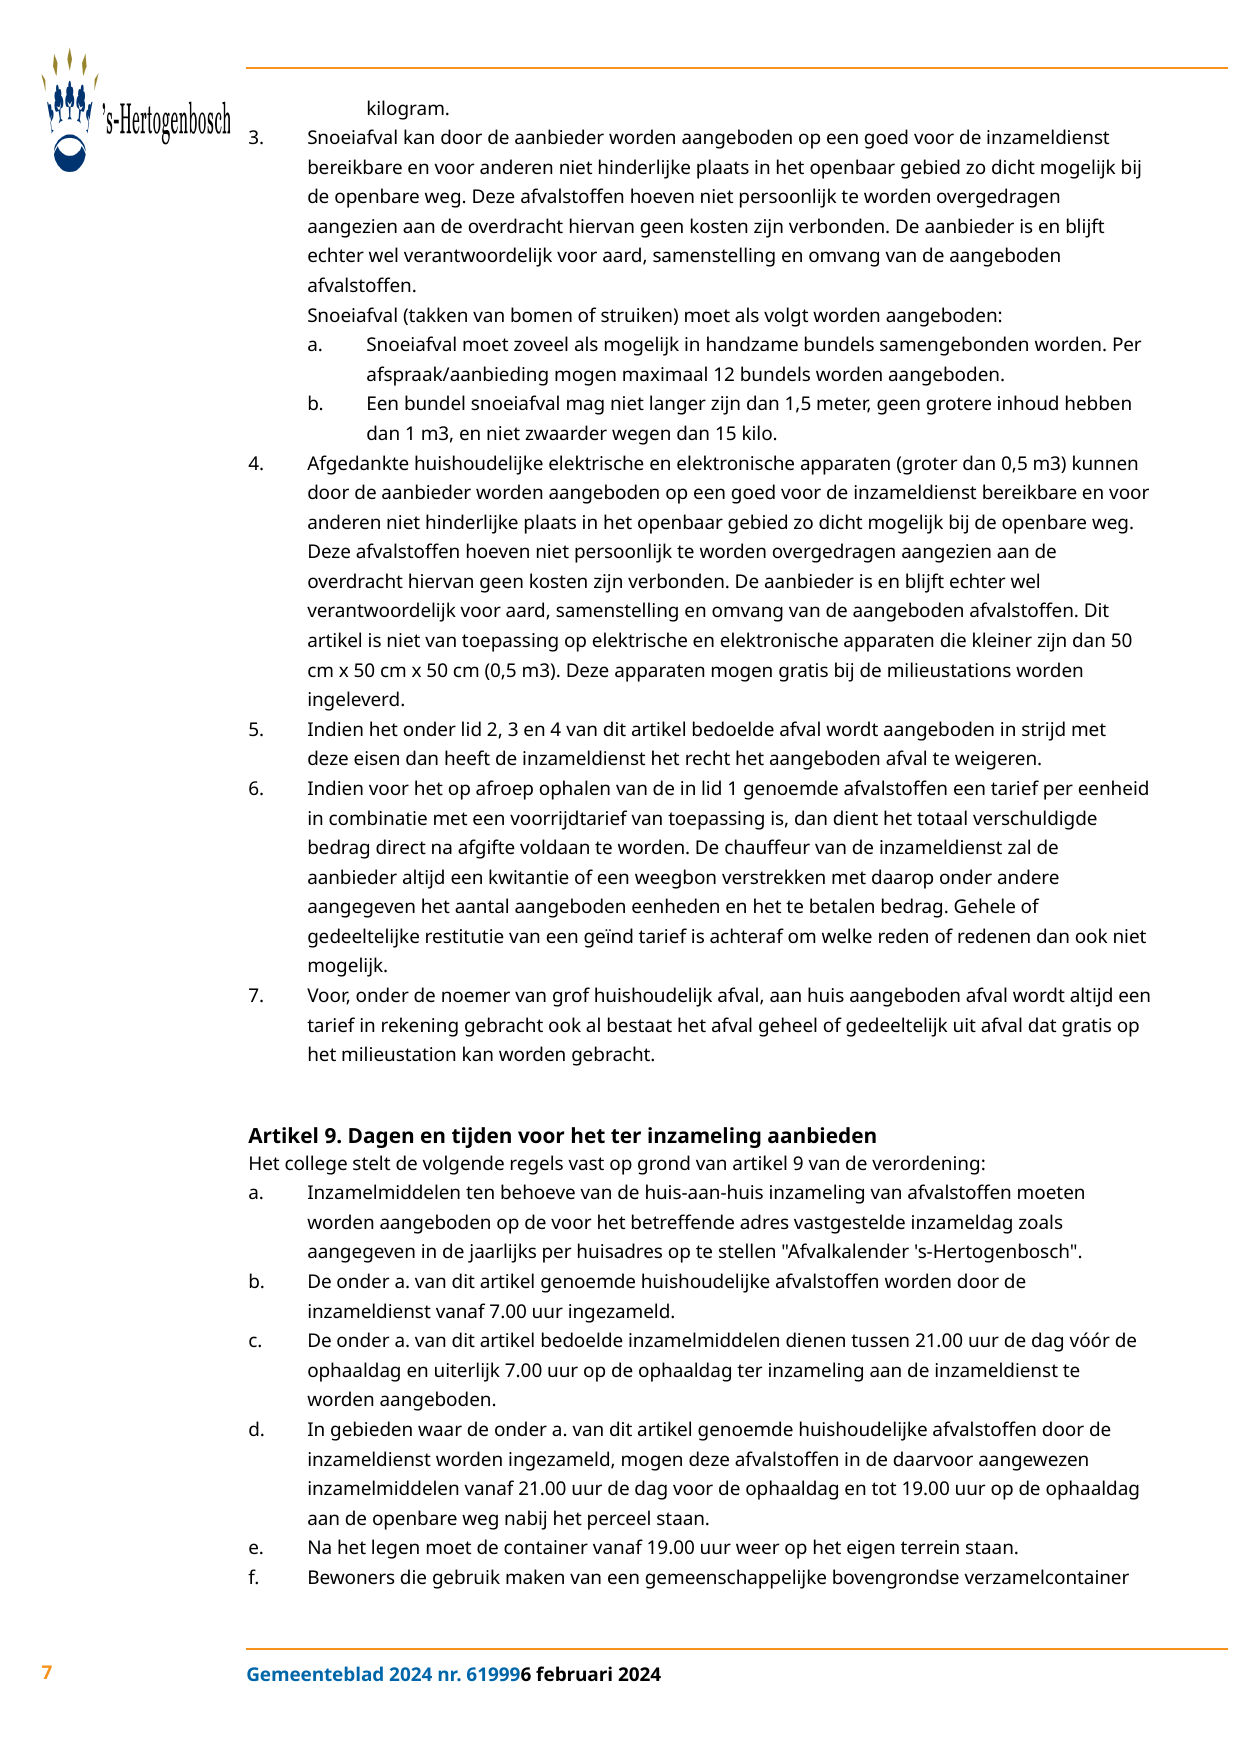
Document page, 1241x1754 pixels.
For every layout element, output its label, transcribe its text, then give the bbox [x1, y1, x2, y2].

list In gebieden waar de onder a. van dit artikel genoemde huishoudelijke afvalstoffen door de inzameldienst worden ingezameld, mogen deze afvalstoffen in de daarvoor aangewezen inzamelmiddelen vanaf 21.00 uur de dag voor de ophaaldag en tot 19.00 uur op de ophaaldag aan de openbare weg nabij het perceel staan. [248, 1416, 1152, 1531]
text Artikel 9. Dagen en tijden voor het ter inzameling aanbieden [248, 1121, 1152, 1150]
list Snoeiafval moet zoveel als mogelijk in handzame bundels samengebonden worden. Per afspraak/aanbieding mogen maximaal 12 bundels worden aangeboden. [307, 331, 1152, 387]
list kilogram. [307, 95, 1152, 121]
list Afgedankte huishoudelijke elektrische en elektronische apparaten (groter dan 0,5 m3) kunnen door de aanbieder worden aangeboden op een goed voor de inzameldienst bereikbare en voor anderen niet hinderlijke plaats in het openbaar gebied zo dicht mogelijk bij de openbare weg. Deze afvalstoffen hoeven niet persoonlijk te worden overgedragen aangezien aan de overdracht hiervan geen kosten zijn verbonden. De aanbieder is en blijft echter wel verantwoordelijk voor aard, samenstelling en omvang van de aangeboden afvalstoffen. Dit artikel is niet van toepassing op elektrische en elektronische apparaten die kleiner zijn dan 50 cm x 50 cm x 50 cm (0,5 m3). Deze apparaten mogen gratis bij de milieustations worden ingeleverd. [248, 450, 1152, 712]
list Voor, onder de noemer van grof huishoudelijk afval, aan huis aangeboden afval wordt altijd een tarief in rekening gebracht ook al bestaat het afval geheel of gedeeltelijk uit afval dat gratis op het milieustation kan worden gebracht. [248, 982, 1152, 1067]
list Snoeiafval (takken van bomen of struiken) moet als volgt worden aangeboden: [248, 302, 1152, 328]
text Het college stelt de volgende regels vast op grond van artikel 9 van de verordening: [248, 1150, 1152, 1176]
list Indien het onder lid 2, 3 en 4 van dit artikel bedoelde afval wordt aangeboden in strijd met deze eisen dan heeft de inzameldienst het recht het aangeboden afval te weigeren. [248, 716, 1152, 771]
list Een bundel snoeiafval mag niet langer zijn dan 1,5 meter, geen grotere inhoud hebben dan 1 m3, en niet zwaarder wegen dan 15 kilo. [307, 391, 1152, 446]
list Inzamelmiddelen ten behoeve van de huis-aan-huis inzameling van afvalstoffen moeten worden aangeboden op de voor het betreffende adres vastgestelde inzameldag zoals aangegeven in de jaarlijks per huisadres op te stellen "Afvalkalender 's-Hertogenbosch". [248, 1179, 1152, 1264]
list De onder a. van dit artikel genoemde huishoudelijke afvalstoffen worden door de inzameldienst vanaf 7.00 uur ingezameld. [248, 1268, 1152, 1323]
picture [41, 47, 231, 172]
list Bewoners die gebruik maken van een gemeenschappelijke bovengrondse verzamelcontainer [248, 1564, 1152, 1590]
list Snoeiafval kan door de aanbieder worden aangeboden op een goed voor de inzameldienst bereikbare en voor anderen niet hinderlijke plaats in het openbaar gebied zo dicht mogelijk bij de openbare weg. Deze afvalstoffen hoeven niet persoonlijk te worden overgedragen aangezien aan de overdracht hiervan geen kosten zijn verbonden. De aanbieder is en blijft echter wel verantwoordelijk voor aard, samenstelling en omvang van de aangeboden afvalstoffen. [248, 124, 1152, 298]
list De onder a. van dit artikel bedoelde inzamelmiddelen dienen tussen 21.00 uur de dag vóór de ophaaldag en uiterlijk 7.00 uur op de ophaaldag ter inzameling aan de inzameldienst te worden aangeboden. [248, 1327, 1152, 1412]
list Na het legen moet de container vanaf 19.00 uur weer op het eigen terrein staan. [248, 1534, 1152, 1560]
list Indien voor het op afroep ophalen van de in lid 1 genoemde afvalstoffen een tarief per eenheid in combinatie met een voorrijdtarief van toepassing is, dan dient het totaal verschuldigde bedrag direct na afgifte voldaan te worden. De chauffeur van de inzameldienst zal de aanbieder altijd een kwitantie of een weegbon verstrekken met daarop onder andere aangegeven het aantal aangeboden eenheden en het te betalen bedrag. Gehele of gedeeltelijke restitutie van een geïnd tarief is achteraf om welke reden of redenen dan ook niet mogelijk. [248, 775, 1152, 978]
